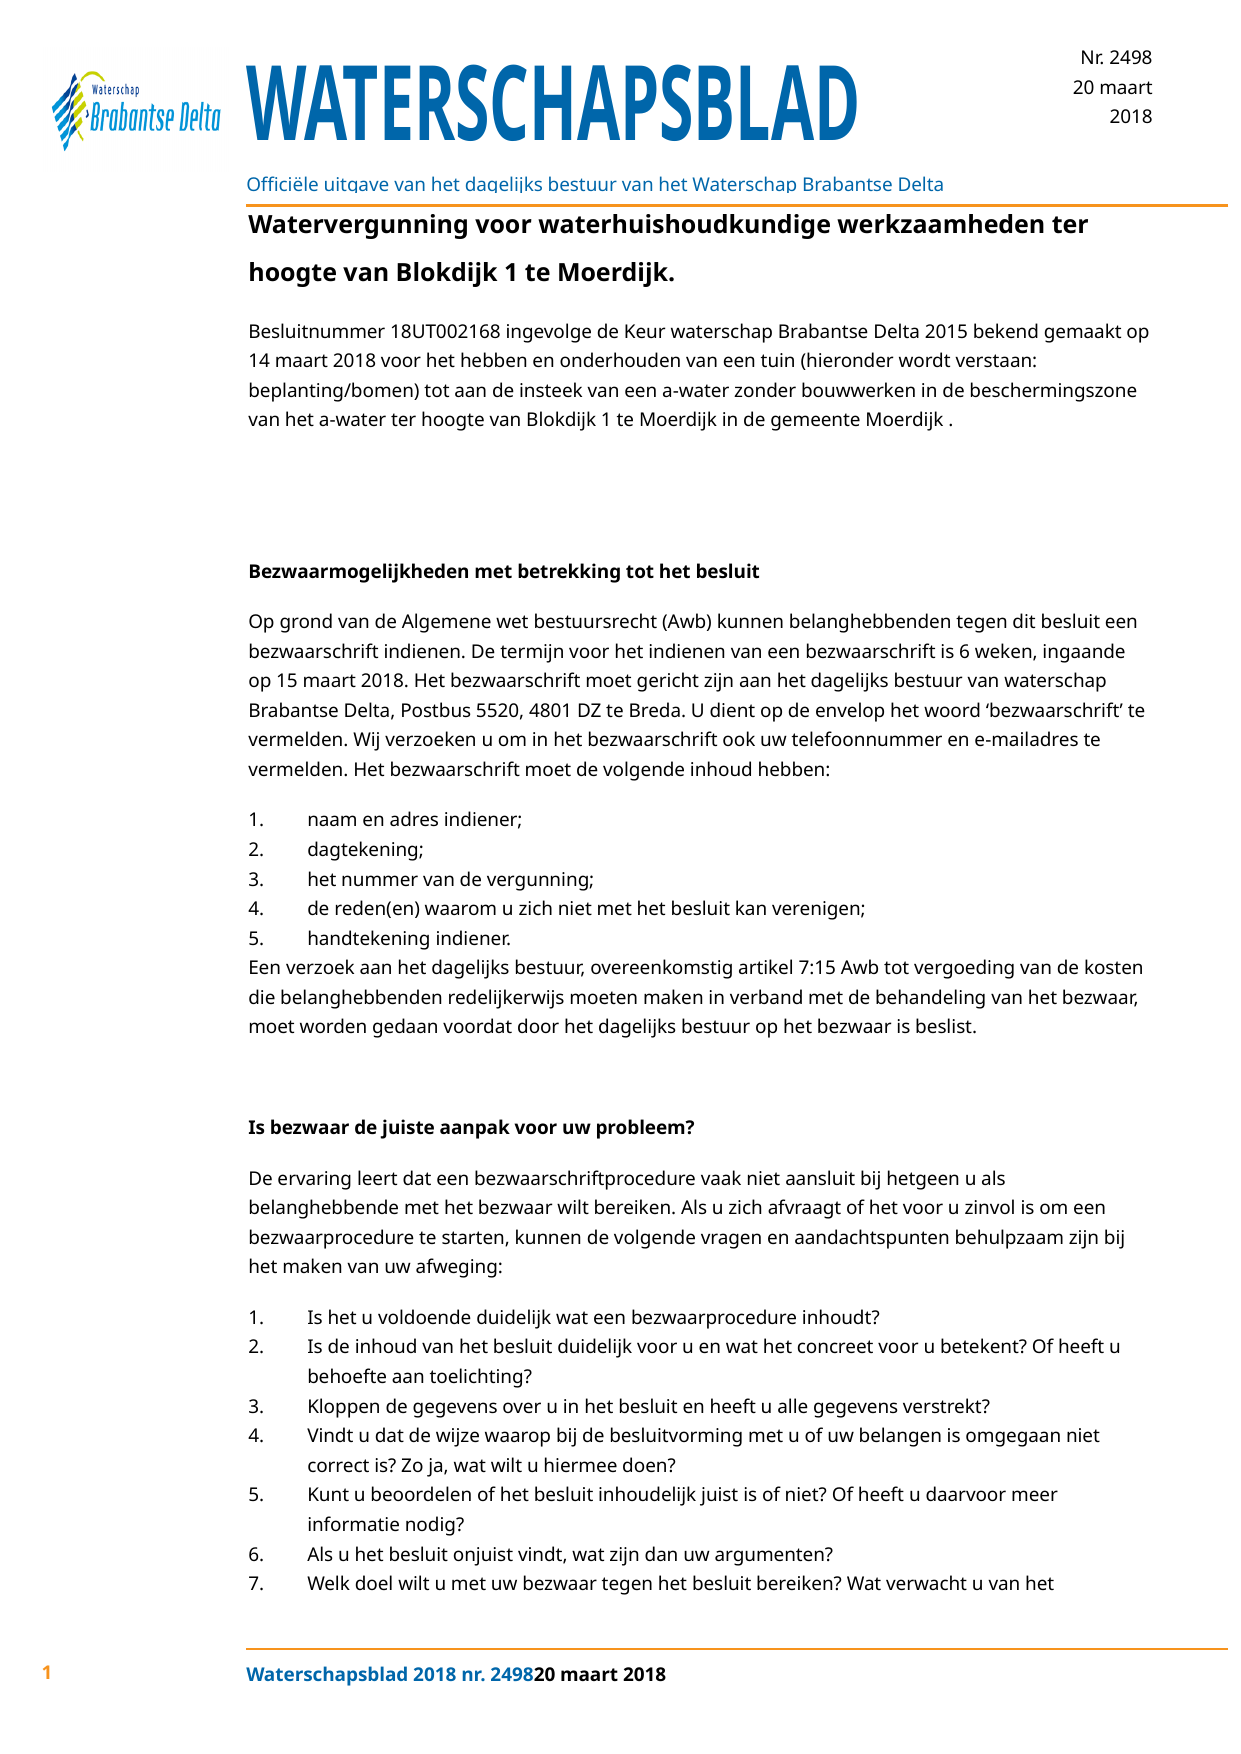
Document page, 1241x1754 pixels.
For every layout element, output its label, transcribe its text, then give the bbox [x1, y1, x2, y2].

list de reden(en) waarom u zich niet met het besluit kan verenigen; [248, 895, 1152, 921]
list het nummer van de vergunning; [248, 866, 1152, 892]
text Besluitnummer 18UT002168 ingevolge de Keur waterschap Brabantse Delta 2015 bekend gemaakt op 14 maart 2018 voor het hebben en onderhouden van een tuin (hieronder wordt verstaan: beplanting/bomen) tot aan de insteek van een a-water zonder bouwwerken in de beschermingszone van het a-water ter hoogte van Blokdijk 1 te Moerdijk in de gemeente Moerdijk . [248, 318, 1152, 432]
text De ervaring leert dat een bezwaarschriftprocedure vaak niet aansluit bij hetgeen u als belanghebbende met het bezwaar wilt bereiken. Als u zich afvraagt of het voor u zinvol is om een bezwaarprocedure te starten, kunnen de volgende vragen en aandachtspunten behulpzaam zijn bij het maken van uw afweging: [248, 1165, 1152, 1279]
list Is het u voldoende duidelijk wat een bezwaarprocedure inhoudt? [248, 1304, 1152, 1330]
list Is de inhoud van het besluit duidelijk voor u en wat het concreet voor u betekent? Of heeft u behoefte aan toelichting? [248, 1334, 1152, 1389]
list dagtekening; [248, 836, 1152, 862]
list Welk doel wilt u met uw bezwaar tegen het besluit bereiken? Wat verwacht u van het [248, 1570, 1152, 1596]
list handtekening indiener. [248, 925, 1152, 951]
list Kunt u beoordelen of het besluit inhoudelijk juist is of niet? Of heeft u daarvoor meer informatie nodig? [248, 1482, 1152, 1537]
list naam en adres indiener; [248, 807, 1152, 832]
text Op grond van de Algemene wet bestuursrecht (Awb) kunnen belanghebbenden tegen dit besluit een bezwaarschrift indienen. De termijn voor het indienen van een bezwaarschrift is 6 weken, ingaande op 15 maart 2018. Het bezwaarschrift moet gericht zijn aan het dagelijks bestuur van waterschap Brabantse Delta, Postbus 5520, 4801 DZ te Breda. U dient op de envelop het woord ‘bezwaarschrift’ te vermelden. Wij verzoeken u om in het bezwaarschrift ook uw telefoonnummer en e‑mailadres te vermelden. Het bezwaarschrift moet de volgende inhoud hebben: [248, 608, 1152, 782]
text Watervergunning voor waterhuishoudkundige werkzaamheden ter hoogte van Blokdijk 1 te Moerdijk. [248, 207, 1152, 288]
text Een verzoek aan het dagelijks bestuur, overeenkomstig artikel 7:15 Awb tot vergoeding van de kosten die belanghebbenden redelijkerwijs moeten maken in verband met de behandeling van het bezwaar, moet worden gedaan voordat door het dagelijks bestuur op het bezwaar is beslist. [248, 954, 1152, 1039]
list Kloppen de gegevens over u in het besluit en heeft u alle gegevens verstrekt? [248, 1393, 1152, 1419]
list Als u het besluit onjuist vindt, wat zijn dan uw argumenten? [248, 1541, 1152, 1567]
picture [41, 47, 231, 172]
text Is bezwaar de juiste aanpak voor uw probleem? [248, 1114, 1152, 1140]
list Vindt u dat de wijze waarop bij de besluitvorming met u of uw belangen is omgegaan niet correct is? Zo ja, wat wilt u hiermee doen? [248, 1422, 1152, 1478]
text Bezwaarmogelijkheden met betrekking tot het besluit [248, 558, 1152, 584]
